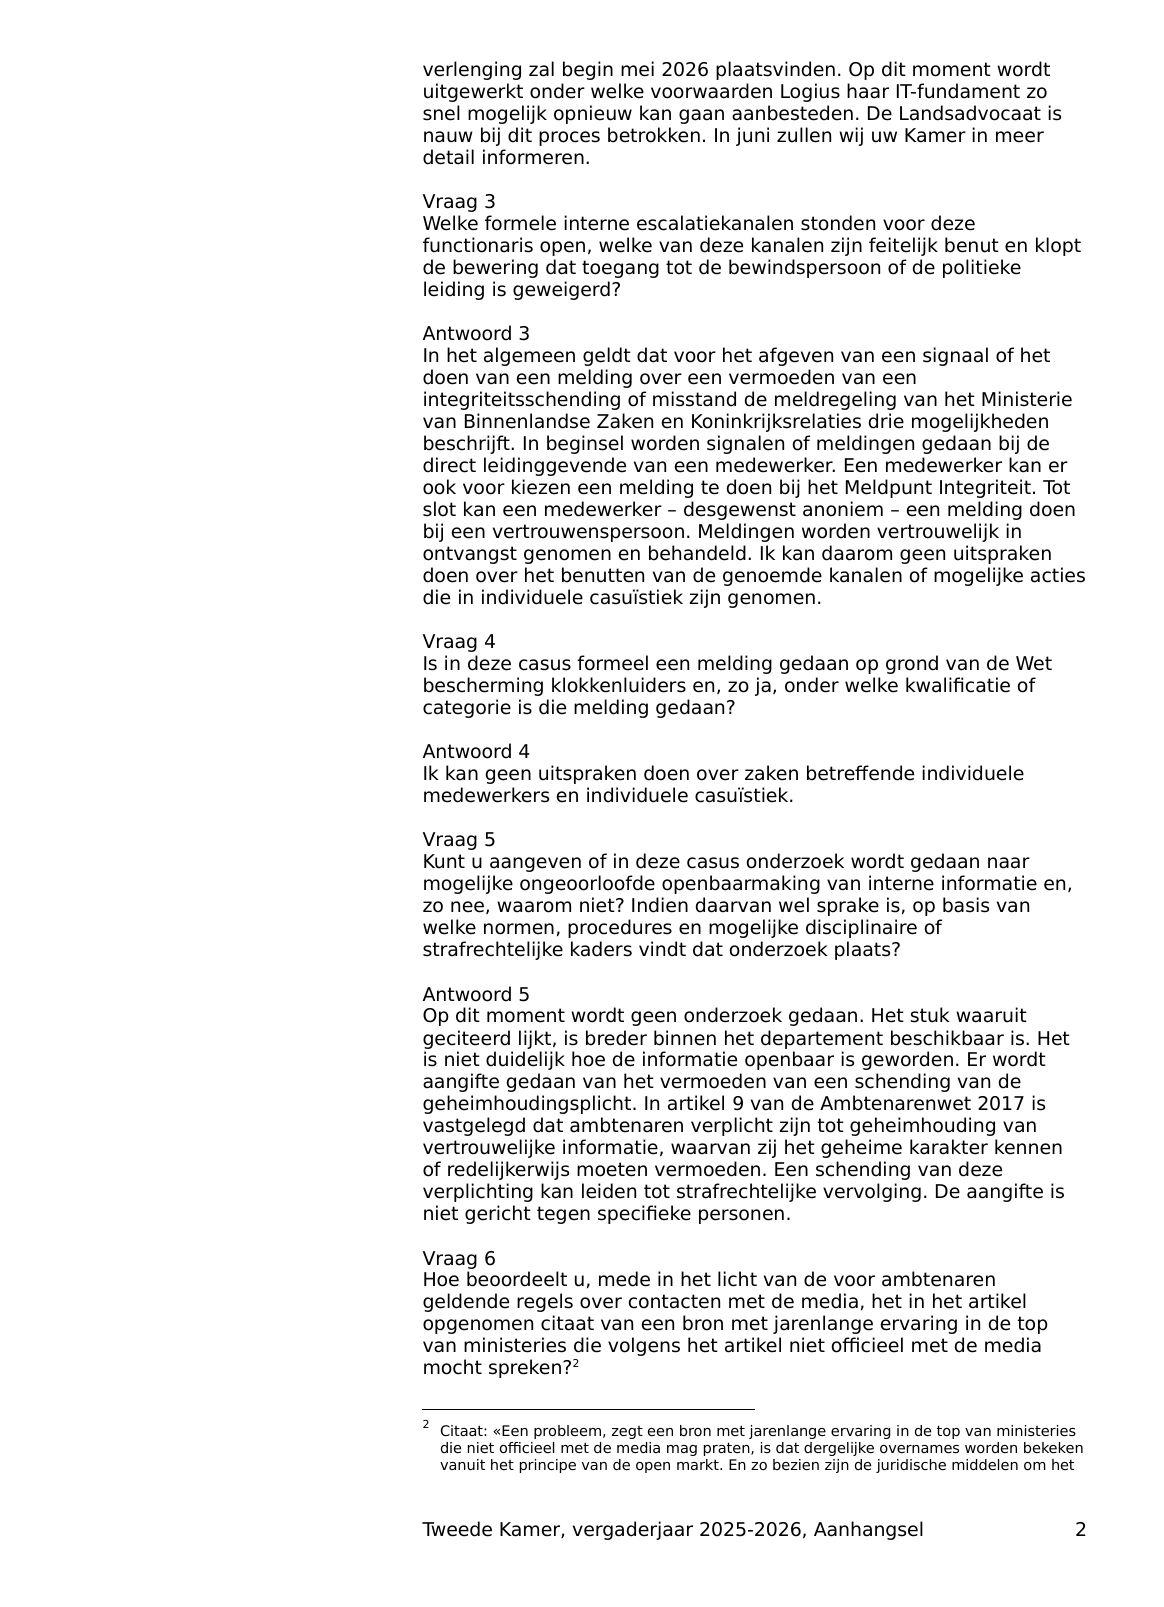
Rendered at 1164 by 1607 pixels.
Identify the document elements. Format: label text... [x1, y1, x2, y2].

text Vraag 4 [422, 631, 1087, 653]
text Citaat: «Een probleem, zegt een bron met jarenlange ervaring in de top van ministeries die niet officieel met de media mag praten, is dat dergelijke overnames worden bekeken vanuit het principe van de open markt. En zo bezien zijn de juridische middelen om het [422, 1418, 1087, 1474]
text verlenging zal begin mei 2026 plaatsvinden. Op dit moment wordt uitgewerkt onder welke voorwaarden Logius haar IT-fundament zo snel mogelijk opnieuw kan gaan aanbesteden. De Landsadvocaat is nauw bij dit proces betrokken. In juni zullen wij uw Kamer in meer detail informeren. [422, 59, 1087, 169]
text Antwoord 4 [422, 741, 1087, 763]
text Welke formele interne escalatiekanalen stonden voor deze functionaris open, welke van deze kanalen zijn feitelijk benut en klopt de bewering dat toegang tot de bewindspersoon of de politieke leiding is geweigerd? [422, 213, 1087, 301]
text In het algemeen geldt dat voor het afgeven van een signaal of het doen van een melding over een vermoeden van een integriteitsschending of misstand de meldregeling van het Ministerie van Binnenlandse Zaken en Koninkrijksrelaties drie mogelijkheden beschrijft. In beginsel worden signalen of meldingen gedaan bij de direct leidinggevende van een medewerker. Een medewerker kan er ook voor kiezen een melding te doen bij het Meldpunt Integriteit. Tot slot kan een medewerker – desgewenst anoniem – een melding doen bij een vertrouwenspersoon. Meldingen worden vertrouwelijk in ontvangst genomen en behandeld. Ik kan daarom geen uitspraken doen over het benutten van de genoemde kanalen of mogelijke acties die in individuele casuïstiek zijn genomen. [422, 345, 1087, 609]
text Kunt u aangeven of in deze casus onderzoek wordt gedaan naar mogelijke ongeoorloofde openbaarmaking van interne informatie en, zo nee, waarom niet? Indien daarvan wel sprake is, op basis van welke normen, procedures en mogelijke disciplinaire of strafrechtelijke kaders vindt dat onderzoek plaats? [422, 851, 1087, 961]
text Antwoord 5 [422, 983, 1087, 1005]
text Ik kan geen uitspraken doen over zaken betreffende individuele medewerkers en individuele casuïstiek. [422, 763, 1087, 807]
text Hoe beoordeelt u, mede in het licht van de voor ambtenaren geldende regels over contacten met de media, het in het artikel opgenomen citaat van een bron met jarenlange ervaring in de top van ministeries die volgens het artikel niet officieel met de media mocht spreken? [422, 1269, 1087, 1379]
text Vraag 6 [422, 1247, 1087, 1269]
text Antwoord 3 [422, 323, 1087, 345]
text Vraag 5 [422, 829, 1087, 851]
text Vraag 3 [422, 191, 1087, 213]
text Is in deze casus formeel een melding gedaan op grond van de Wet bescherming klokkenluiders en, zo ja, onder welke kwalificatie of categorie is die melding gedaan? [422, 653, 1087, 719]
text Op dit moment wordt geen onderzoek gedaan. Het stuk waaruit geciteerd lijkt, is breder binnen het departement beschikbaar is. Het is niet duidelijk hoe de informatie openbaar is geworden. Er wordt aangifte gedaan van het vermoeden van een schending van de geheimhoudingsplicht. In artikel 9 van de Ambtenarenwet 2017 is vastgelegd dat ambtenaren verplicht zijn tot geheimhouding van vertrouwelijke informatie, waarvan zij het geheime karakter kennen of redelijkerwijs moeten vermoeden. Een schending van deze verplichting kan leiden tot strafrechtelijke vervolging. De aangifte is niet gericht tegen specifieke personen. [422, 1005, 1087, 1225]
